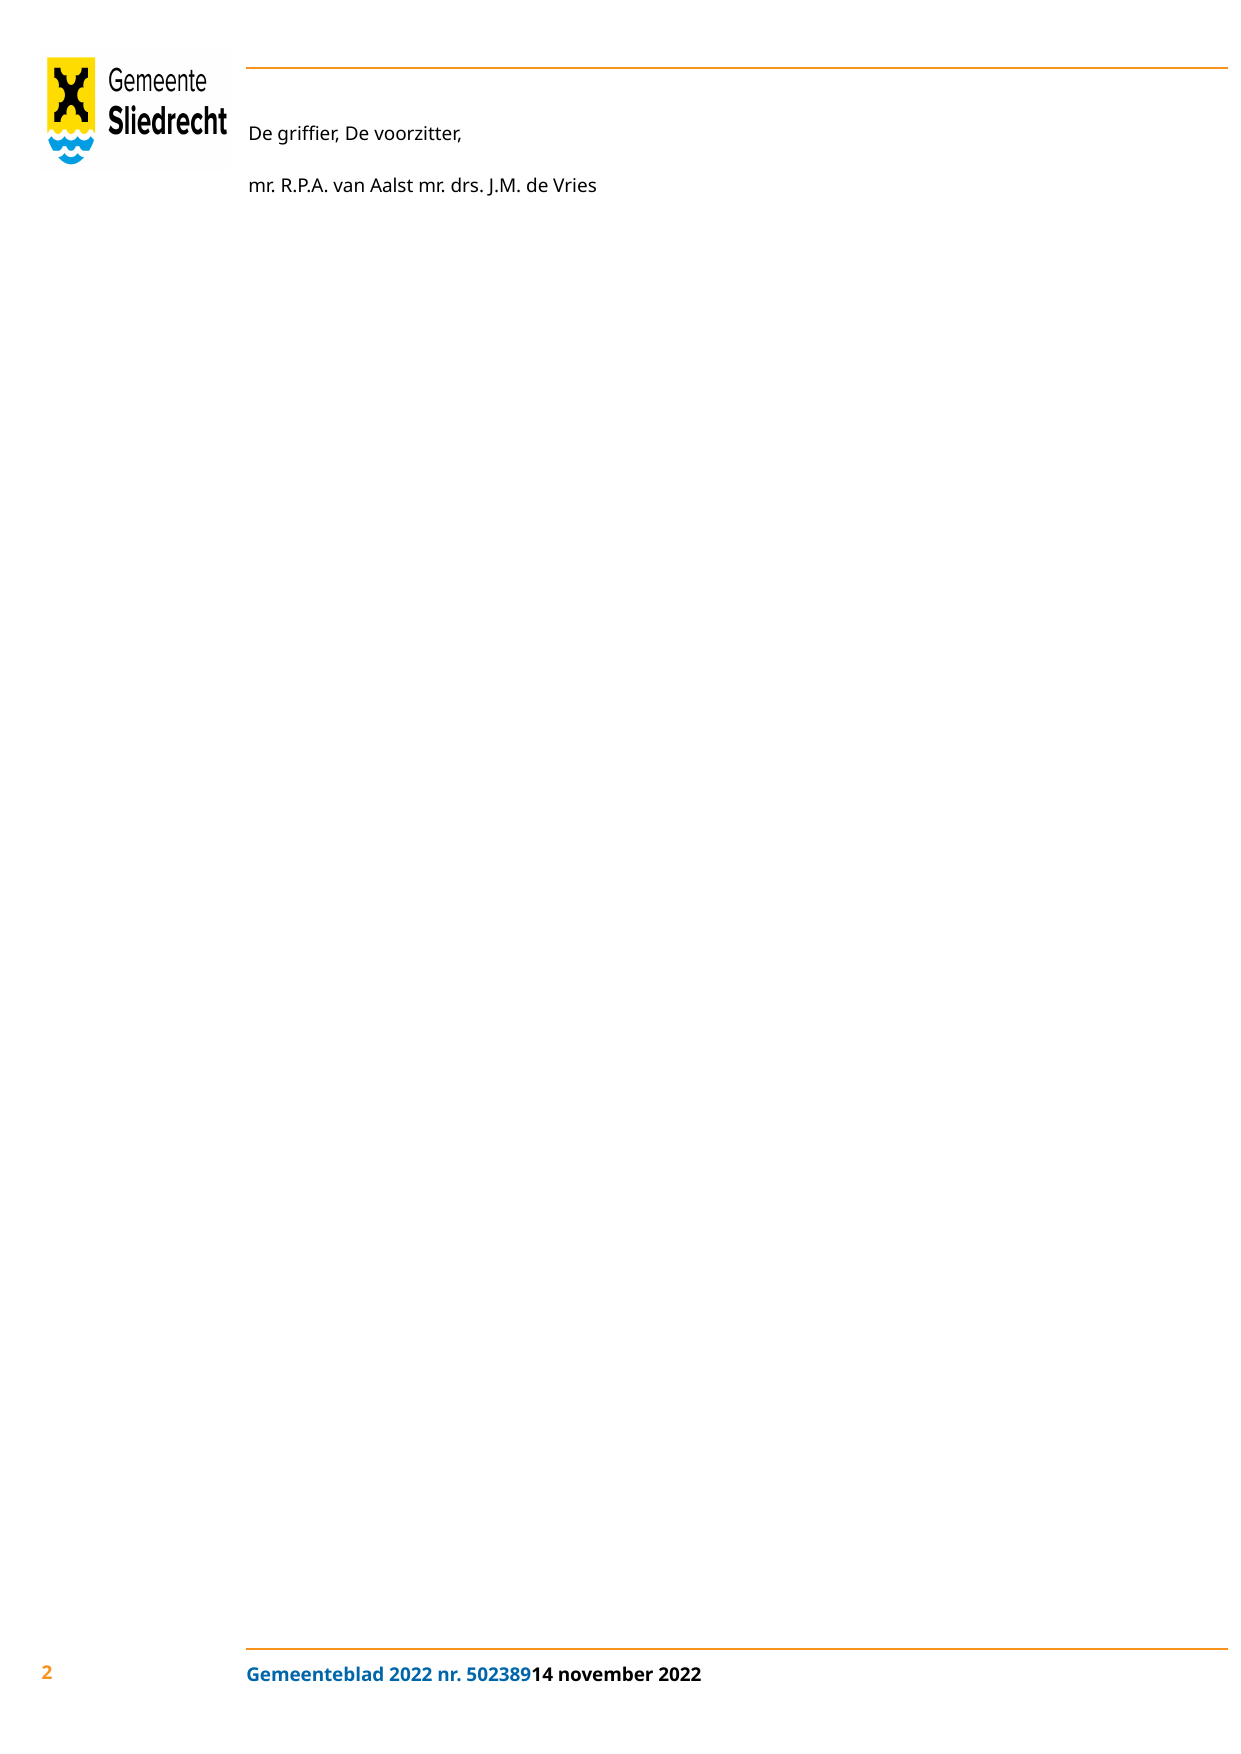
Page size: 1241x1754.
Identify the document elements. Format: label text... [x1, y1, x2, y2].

text De griffier, De voorzitter, [248, 121, 1152, 146]
text mr. R.P.A. van Aalst mr. drs. J.M. de Vries [248, 172, 1152, 198]
picture [41, 47, 231, 172]
